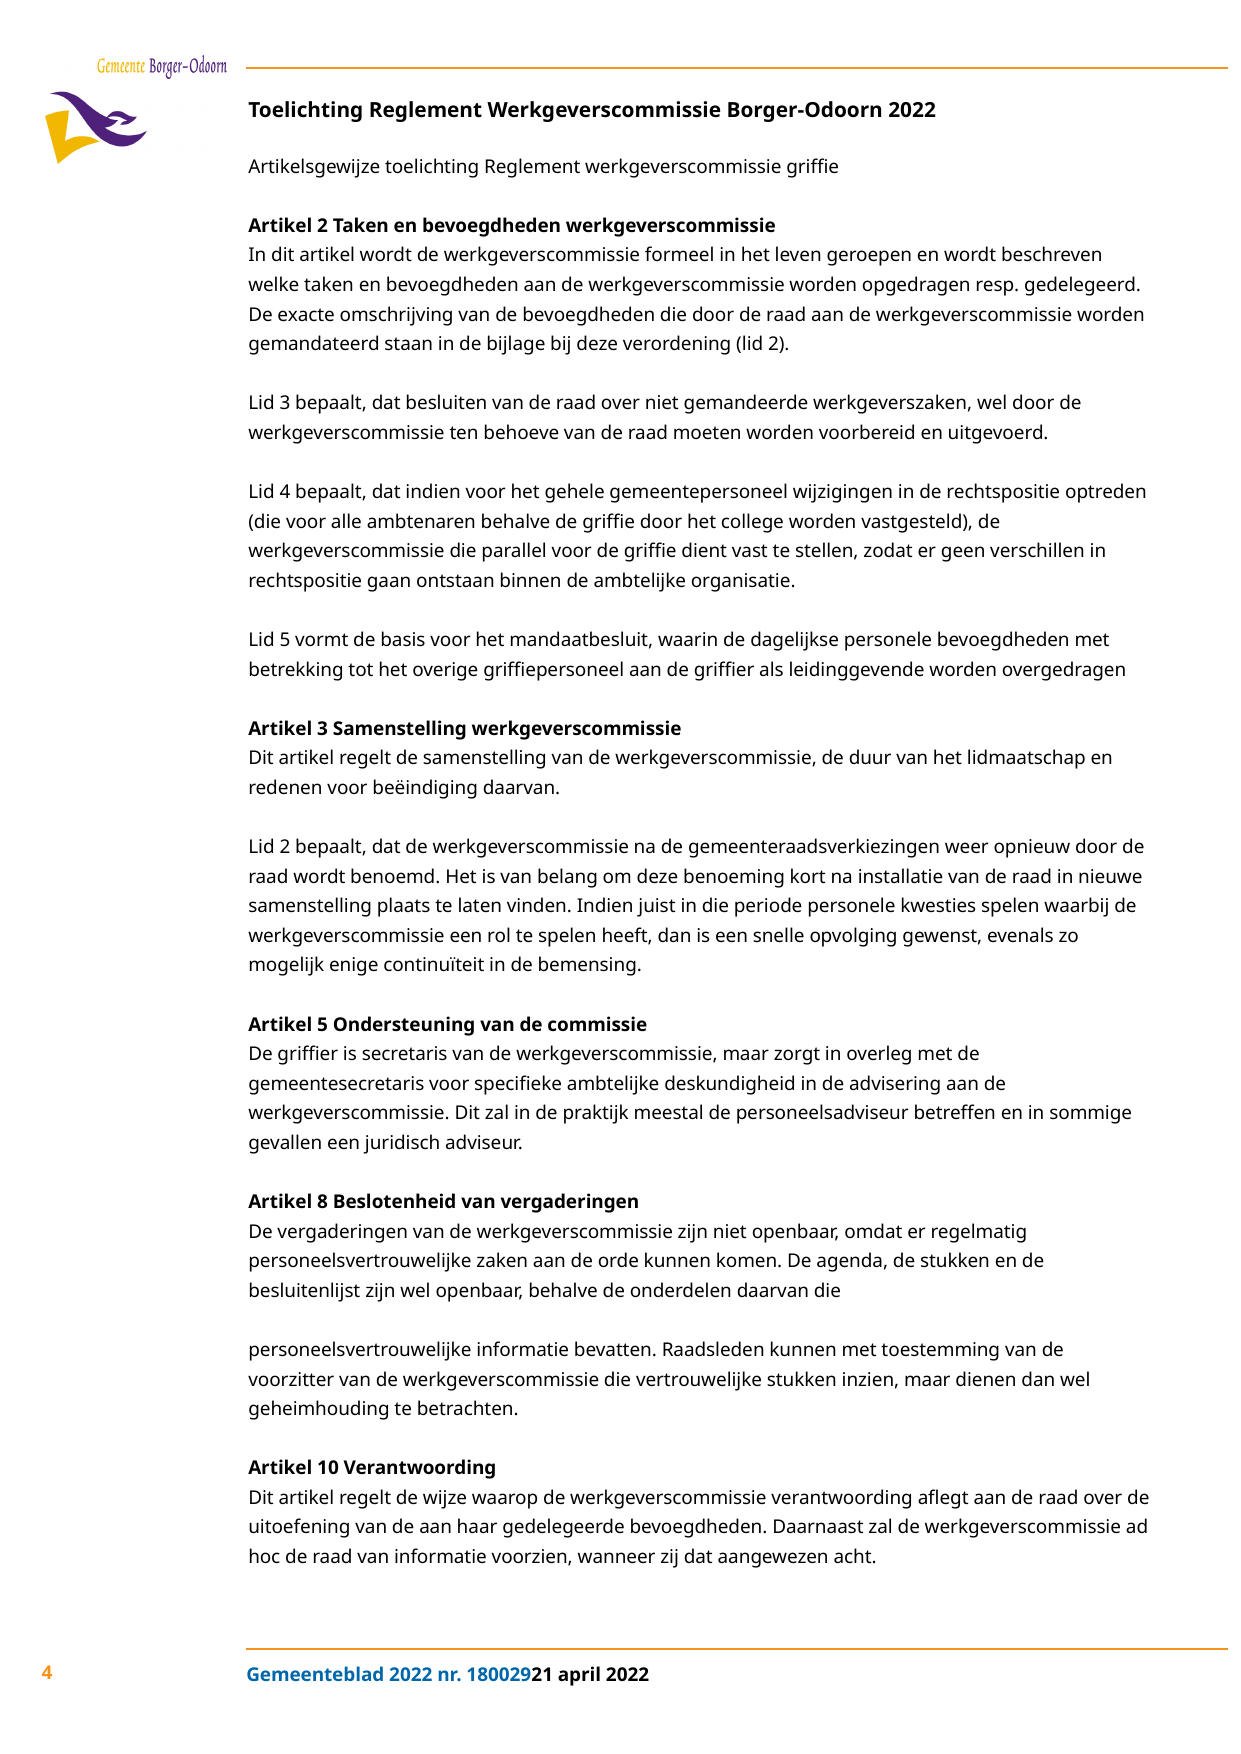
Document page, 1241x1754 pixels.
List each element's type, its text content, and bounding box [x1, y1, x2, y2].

text In dit artikel wordt de werkgeverscommissie formeel in het leven geroepen en wordt beschreven welke taken en bevoegdheden aan de werkgeverscommissie worden opgedragen resp. gedelegeerd. De exacte omschrijving van de bevoegdheden die door de raad aan de werkgeverscommissie worden gemandateerd staan in de bijlage bij deze verordening (lid 2). [248, 242, 1152, 356]
text Artikel 3 Samenstelling werkgeverscommissie [248, 715, 1152, 741]
text Toelichting Reglement Werkgeverscommissie Borger-Odoorn 2022 [248, 95, 1152, 123]
text Lid 2 bepaalt, dat de werkgeverscommissie na de gemeenteraadsverkiezingen weer opnieuw door de raad wordt benoemd. Het is van belang om deze benoeming kort na installatie van de raad in nieuwe samenstelling plaats te laten vinden. Indien juist in die periode personele kwesties spelen waarbij de werkgeverscommissie een rol te spelen heeft, dan is een snelle opvolging gewenst, evenals zo mogelijk enige continuïteit in de bemensing. [248, 833, 1152, 977]
text Lid 4 bepaalt, dat indien voor het gehele gemeentepersoneel wijzigingen in de rechtspositie optreden (die voor alle ambtenaren behalve de griffie door het college worden vastgesteld), de werkgeverscommissie die parallel voor de griffie dient vast te stellen, zodat er geen verschillen in rechtspositie gaan ontstaan binnen de ambtelijke organisatie. [248, 478, 1152, 593]
text Dit artikel regelt de samenstelling van de werkgeverscommissie, de duur van het lidmaatschap en redenen voor beëindiging daarvan. [248, 744, 1152, 800]
text Lid 5 vormt de basis voor het mandaatbesluit, waarin de dagelijkse personele bevoegdheden met betrekking tot het overige griffiepersoneel aan de griffier als leidinggevende worden overgedragen [248, 626, 1152, 682]
text Lid 3 bepaalt, dat besluiten van de raad over niet gemandeerde werkgeverszaken, wel door de werkgeverscommissie ten behoeve van de raad moeten worden voorbereid en uitgevoerd. [248, 389, 1152, 445]
picture [41, 47, 231, 172]
text Artikelsgewijze toelichting Reglement werkgeverscommissie griffie [248, 153, 1152, 179]
text De griffier is secretaris van de werkgeverscommissie, maar zorgt in overleg met de gemeentesecretaris voor specifieke ambtelijke deskundigheid in de advisering aan de werkgeverscommissie. Dit zal in de praktijk meestal de personeelsadviseur betreffen en in sommige gevallen een juridisch adviseur. [248, 1040, 1152, 1155]
text Artikel 5 Ondersteuning van de commissie [248, 1011, 1152, 1037]
text Artikel 2 Taken en bevoegdheden werkgeverscommissie [248, 212, 1152, 238]
text Artikel 10 Verantwoording [248, 1454, 1152, 1480]
text De vergaderingen van de werkgeverscommissie zijn niet openbaar, omdat er regelmatig personeelsvertrouwelijke zaken aan de orde kunnen komen. De agenda, de stukken en de besluitenlijst zijn wel openbaar, behalve de onderdelen daarvan die [248, 1218, 1152, 1303]
text personeelsvertrouwelijke informatie bevatten. Raadsleden kunnen met toestemming van de voorzitter van de werkgeverscommissie die vertrouwelijke stukken inzien, maar dienen dan wel geheimhouding te betrachten. [248, 1336, 1152, 1421]
text Artikel 8 Beslotenheid van vergaderingen [248, 1188, 1152, 1214]
text Dit artikel regelt de wijze waarop de werkgeverscommissie verantwoording aflegt aan de raad over de uitoefening van de aan haar gedelegeerde bevoegdheden. Daarnaast zal de werkgeverscommissie ad hoc de raad van informatie voorzien, wanneer zij dat aangewezen acht. [248, 1484, 1152, 1569]
